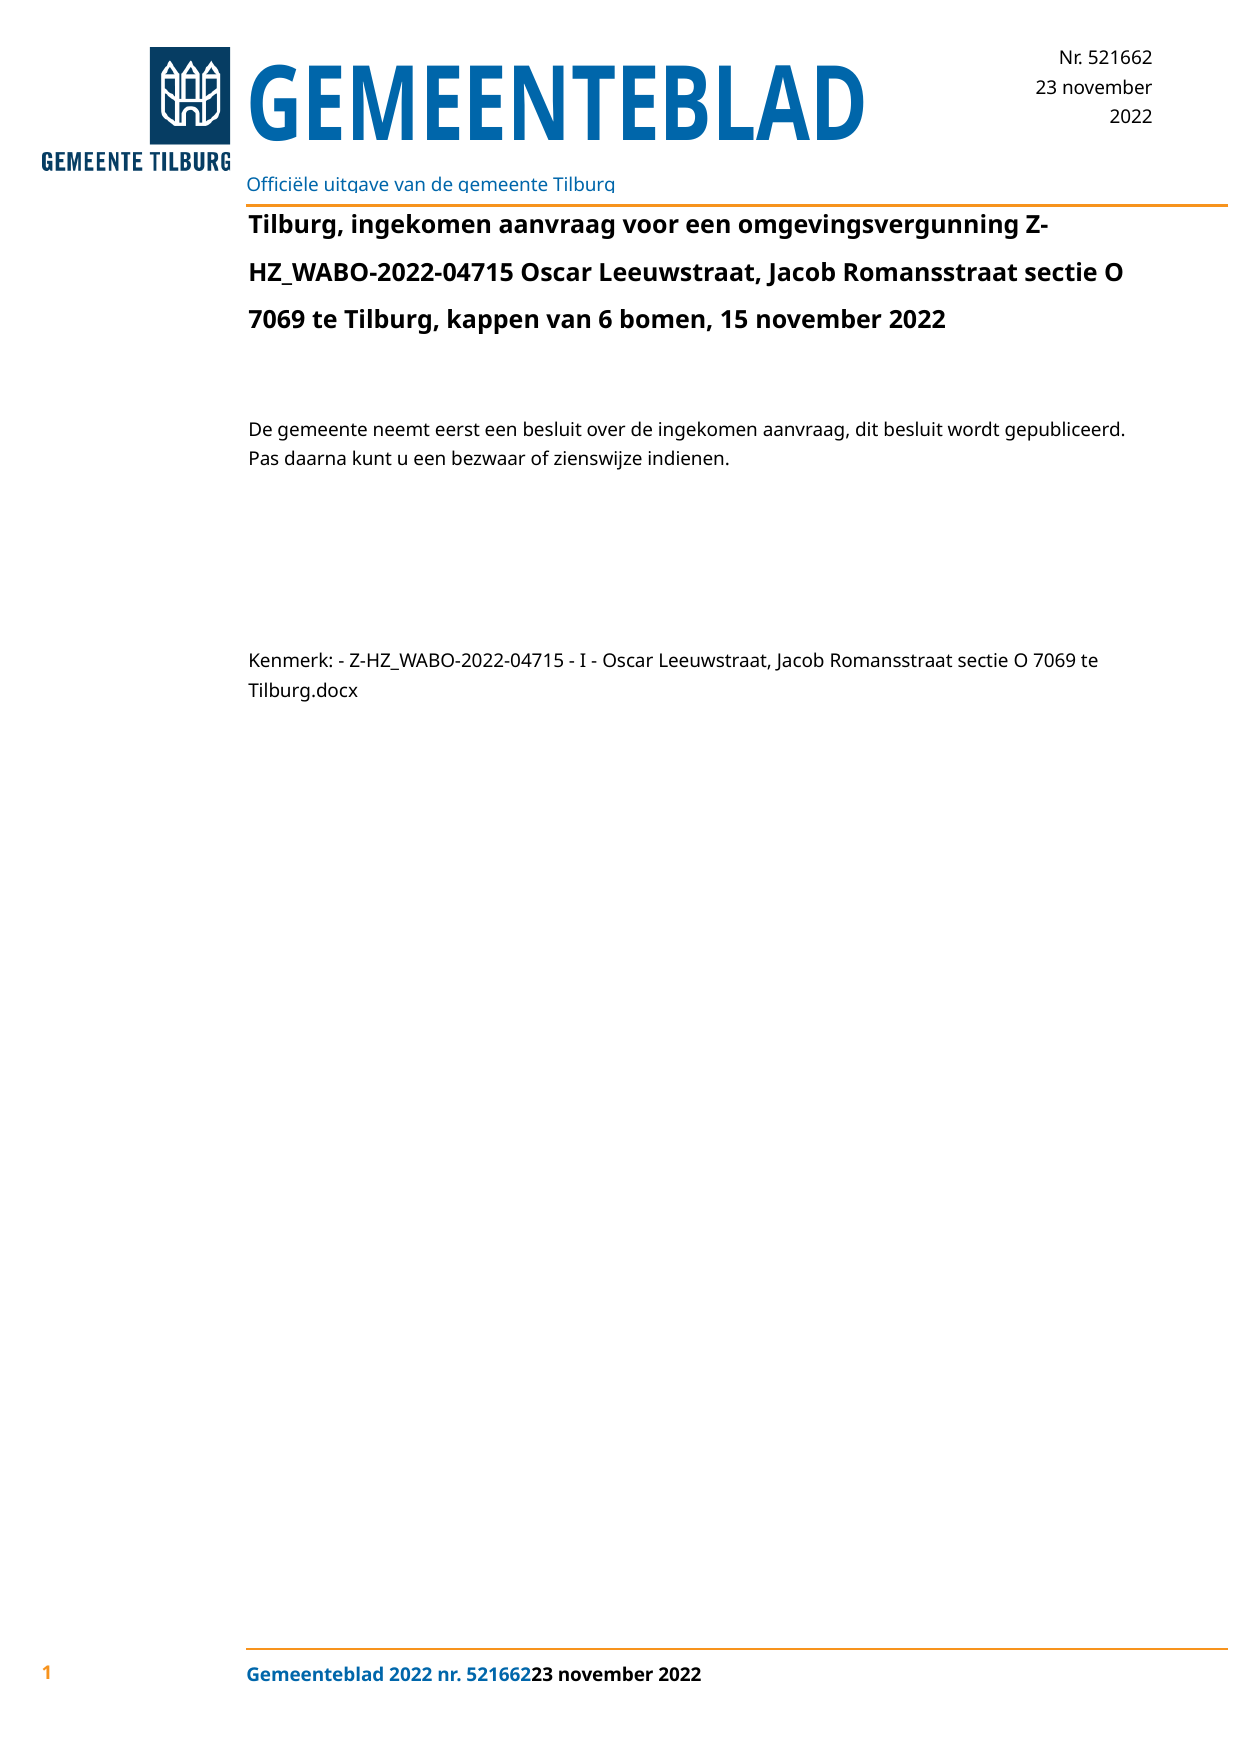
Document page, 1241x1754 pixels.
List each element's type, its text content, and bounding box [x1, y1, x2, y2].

text De gemeente neemt eerst een besluit over de ingekomen aanvraag, dit besluit wordt gepubliceerd. Pas daarna kunt u een bezwaar of zienswijze indienen. [248, 416, 1152, 471]
text Kenmerk: - Z-HZ_WABO-2022-04715 - I - Oscar Leeuwstraat, Jacob Romansstraat sectie O 7069 te Tilburg.docx [248, 647, 1152, 702]
picture [41, 47, 231, 172]
text Tilburg, ingekomen aanvraag voor een omgevingsvergunning Z-HZ_WABO-2022-04715 Oscar Leeuwstraat, Jacob Romansstraat sectie O 7069 te Tilburg, kappen van 6 bomen, 15 november 2022 [248, 207, 1152, 336]
